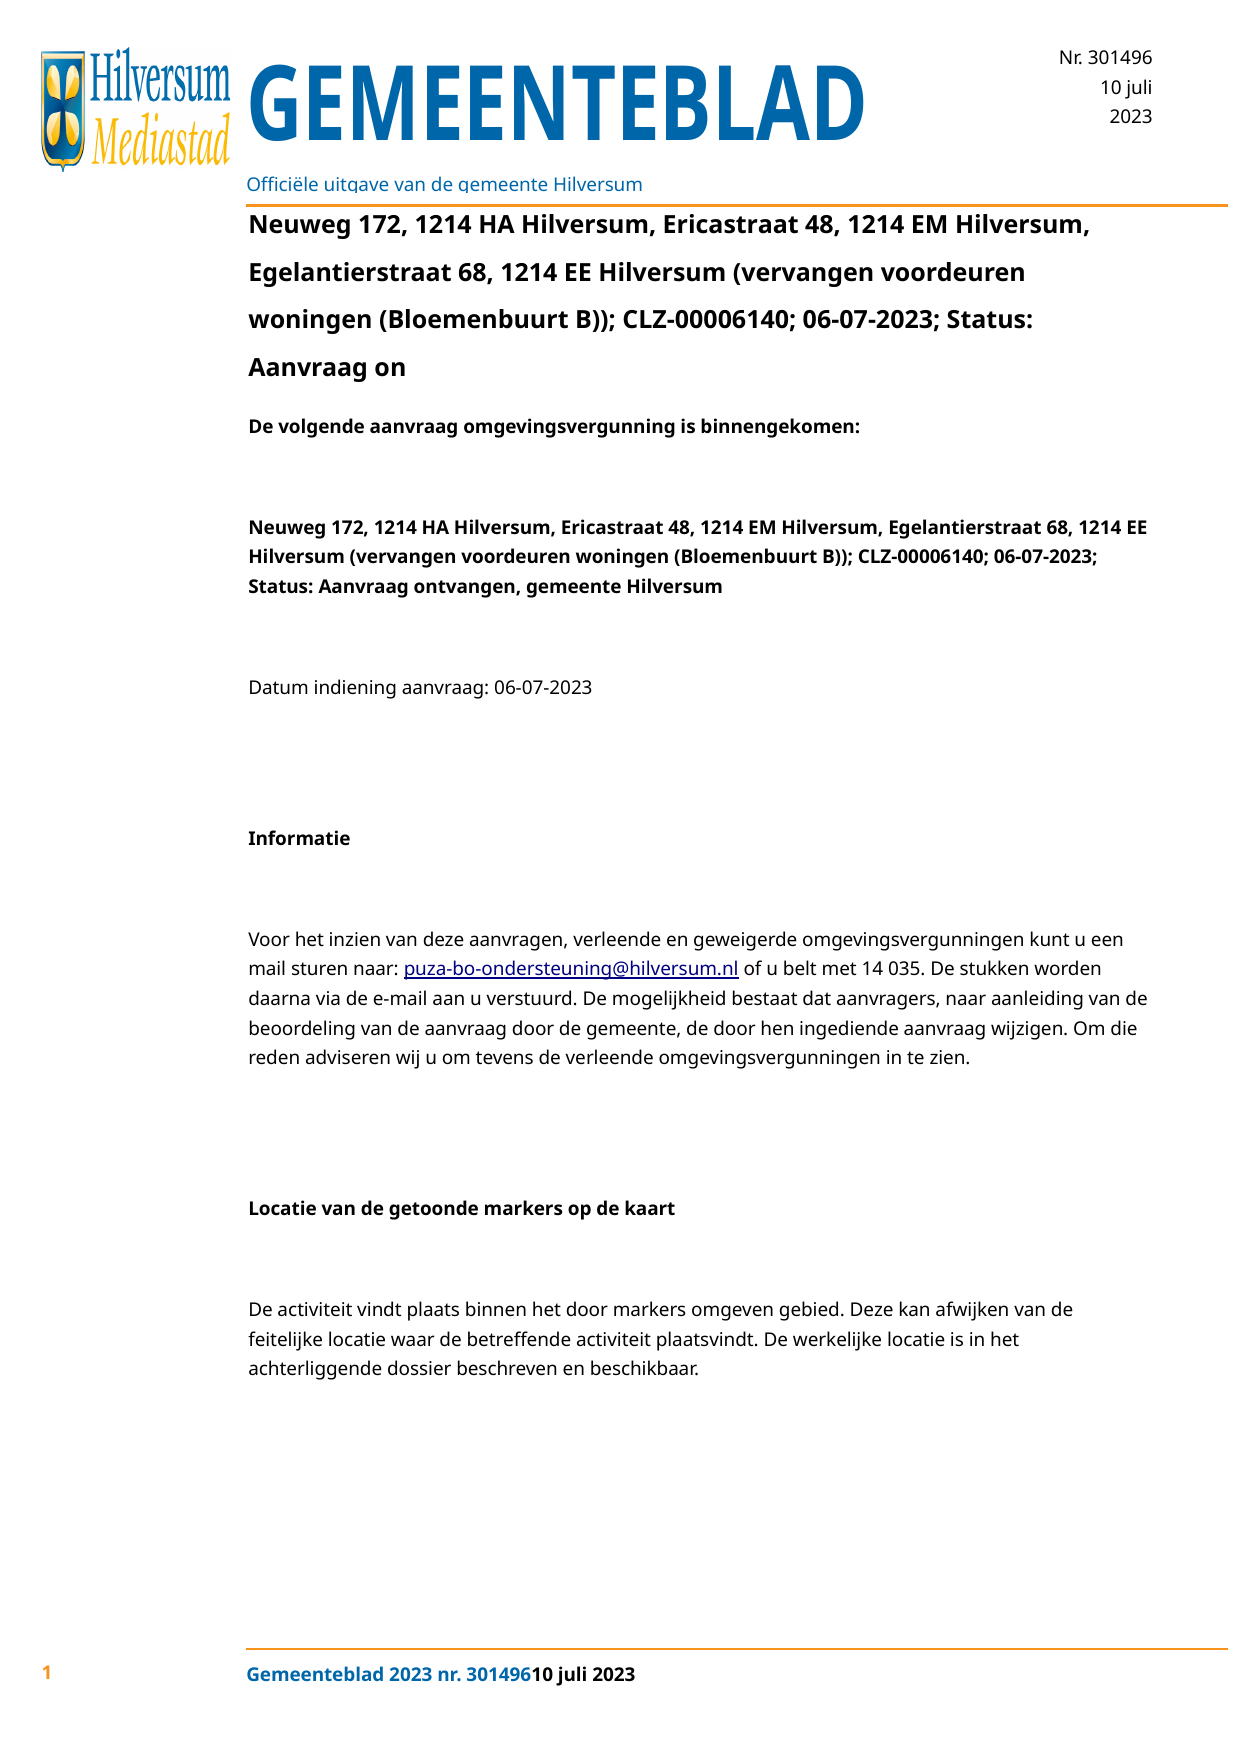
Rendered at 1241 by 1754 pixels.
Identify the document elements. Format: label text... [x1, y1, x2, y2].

picture [41, 47, 231, 172]
text Neuweg 172, 1214 HA Hilversum, Ericastraat 48, 1214 EM Hilversum, Egelantierstraat 68, 1214 EE Hilversum (vervangen voordeuren woningen (Bloemenbuurt B)); CLZ-00006140; 06-07-2023; Status: Aanvraag ontvangen, gemeente Hilversum [248, 514, 1152, 599]
text Locatie van de getoonde markers op de kaart [248, 1196, 1152, 1221]
text Neuweg 172, 1214 HA Hilversum, Ericastraat 48, 1214 EM Hilversum, Egelantierstraat 68, 1214 EE Hilversum (vervangen voordeuren woningen (Bloemenbuurt B)); CLZ-00006140; 06-07-2023; Status: Aanvraag on [248, 207, 1152, 384]
text Datum indiening aanvraag: 06-07-2023 [248, 674, 1152, 700]
text De volgende aanvraag omgevingsvergunning is binnengekomen: [248, 413, 1152, 439]
text Voor het inzien van deze aanvragen, verleende en geweigerde omgevingsvergunningen kunt u een mail sturen naar: puza-bo-ondersteuning@hilversum.nl of u belt met 14 035. De stukken worden daarna via de e-mail aan u verstuurd. De mogelijkheid bestaat dat aanvragers, naar aanleiding van de beoordeling van de aanvraag door de gemeente, de door hen ingediende aanvraag wijzigen. Om die reden adviseren wij u om tevens de verleende omgevingsvergunningen in te zien. [248, 926, 1152, 1070]
text De activiteit vindt plaats binnen het door markers omgeven gebied. Deze kan afwijken van de feitelijke locatie waar de betreffende activiteit plaatsvindt. De werkelijke locatie is in het achterliggende dossier beschreven en beschikbaar. [248, 1296, 1152, 1381]
text Informatie [248, 825, 1152, 851]
